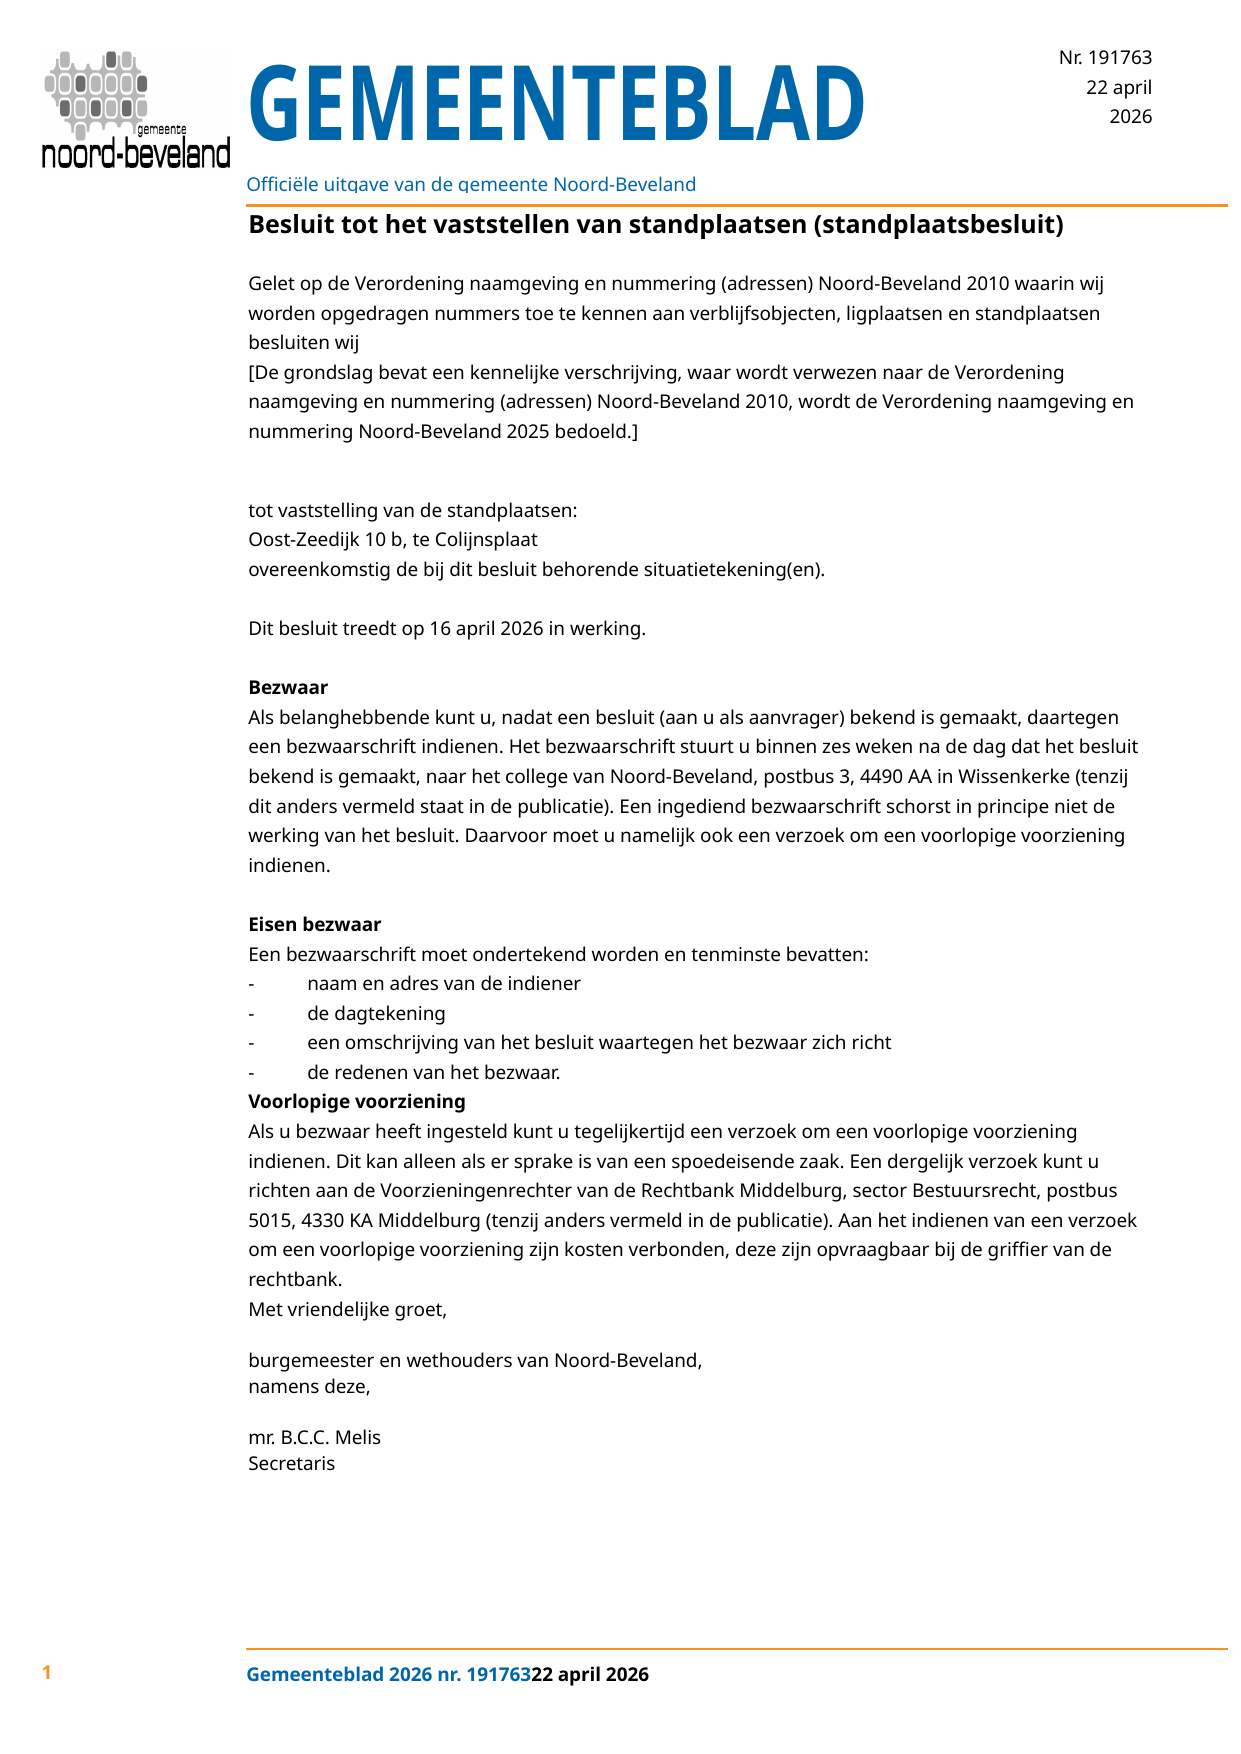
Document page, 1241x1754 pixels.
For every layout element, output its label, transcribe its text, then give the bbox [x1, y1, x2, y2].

text mr. B.C.C. Melis [248, 1424, 1152, 1450]
text Oost-Zeedijk 10 b, te Colijnsplaat [248, 527, 1152, 552]
list de dagtekening [248, 1000, 1152, 1026]
text Als belanghebbende kunt u, nadat een besluit (aan u als aanvrager) bekend is gemaakt, daartegen een bezwaarschrift indienen. Het bezwaarschrift stuurt u binnen zes weken na de dag dat het besluit bekend is gemaakt, naar het college van Noord-Beveland, postbus 3, 4490 AA in Wissenkerke (tenzij dit anders vermeld staat in de publicatie). Een ingediend bezwaarschrift schorst in principe niet de werking van het besluit. Daarvoor moet u namelijk ook een verzoek om een voorlopige voorziening indienen. [248, 704, 1152, 878]
text Secretaris [248, 1450, 1152, 1476]
text Een bezwaarschrift moet ondertekend worden en tenminste bevatten: [248, 941, 1152, 967]
list een omschrijving van het besluit waartegen het bezwaar zich richt [248, 1029, 1152, 1055]
text Bezwaar [248, 674, 1152, 700]
text overeenkomstig de bij dit besluit behorende situatietekening(en). [248, 556, 1152, 582]
text Als u bezwaar heeft ingesteld kunt u tegelijkertijd een verzoek om een voorlopige voorziening indienen. Dit kan alleen als er sprake is van een spoedeisende zaak. Een dergelijk verzoek kunt u richten aan de Voorzieningenrechter van de Rechtbank Middelburg, sector Bestuursrecht, postbus 5015, 4330 KA Middelburg (tenzij anders vermeld in de publicatie). Aan het indienen van een verzoek om een voorlopige voorziening zijn kosten verbonden, deze zijn opvraagbaar bij de griffier van de rechtbank. [248, 1118, 1152, 1292]
text burgemeester en wethouders van Noord-Beveland, [248, 1347, 1152, 1373]
text Besluit tot het vaststellen van standplaatsen (standplaatsbesluit) [248, 207, 1152, 241]
text tot vaststelling van de standplaatsen: [248, 497, 1152, 523]
text Dit besluit treedt op 16 april 2026 in werking. [248, 615, 1152, 641]
text Gelet op de Verordening naamgeving en nummering (adressen) Noord-Beveland 2010 waarin wij worden opgedragen nummers toe te kennen aan verblijfsobjecten, ligplaatsen en standplaatsen besluiten wij [248, 270, 1152, 355]
text Met vriendelijke groet, [248, 1296, 1152, 1322]
list de redenen van het bezwaar. [248, 1059, 1152, 1085]
picture [41, 47, 231, 172]
text [De grondslag bevat een kennelijke verschrijving, waar wordt verwezen naar de Verordening naamgeving en nummering (adressen) Noord-Beveland 2010, wordt de Verordening naamgeving en nummering Noord-Beveland 2025 bedoeld.] [248, 359, 1152, 444]
text Voorlopige voorziening [248, 1089, 1152, 1114]
text Eisen bezwaar [248, 911, 1152, 937]
text namens deze, [248, 1373, 1152, 1399]
list naam en adres van de indiener [248, 970, 1152, 996]
